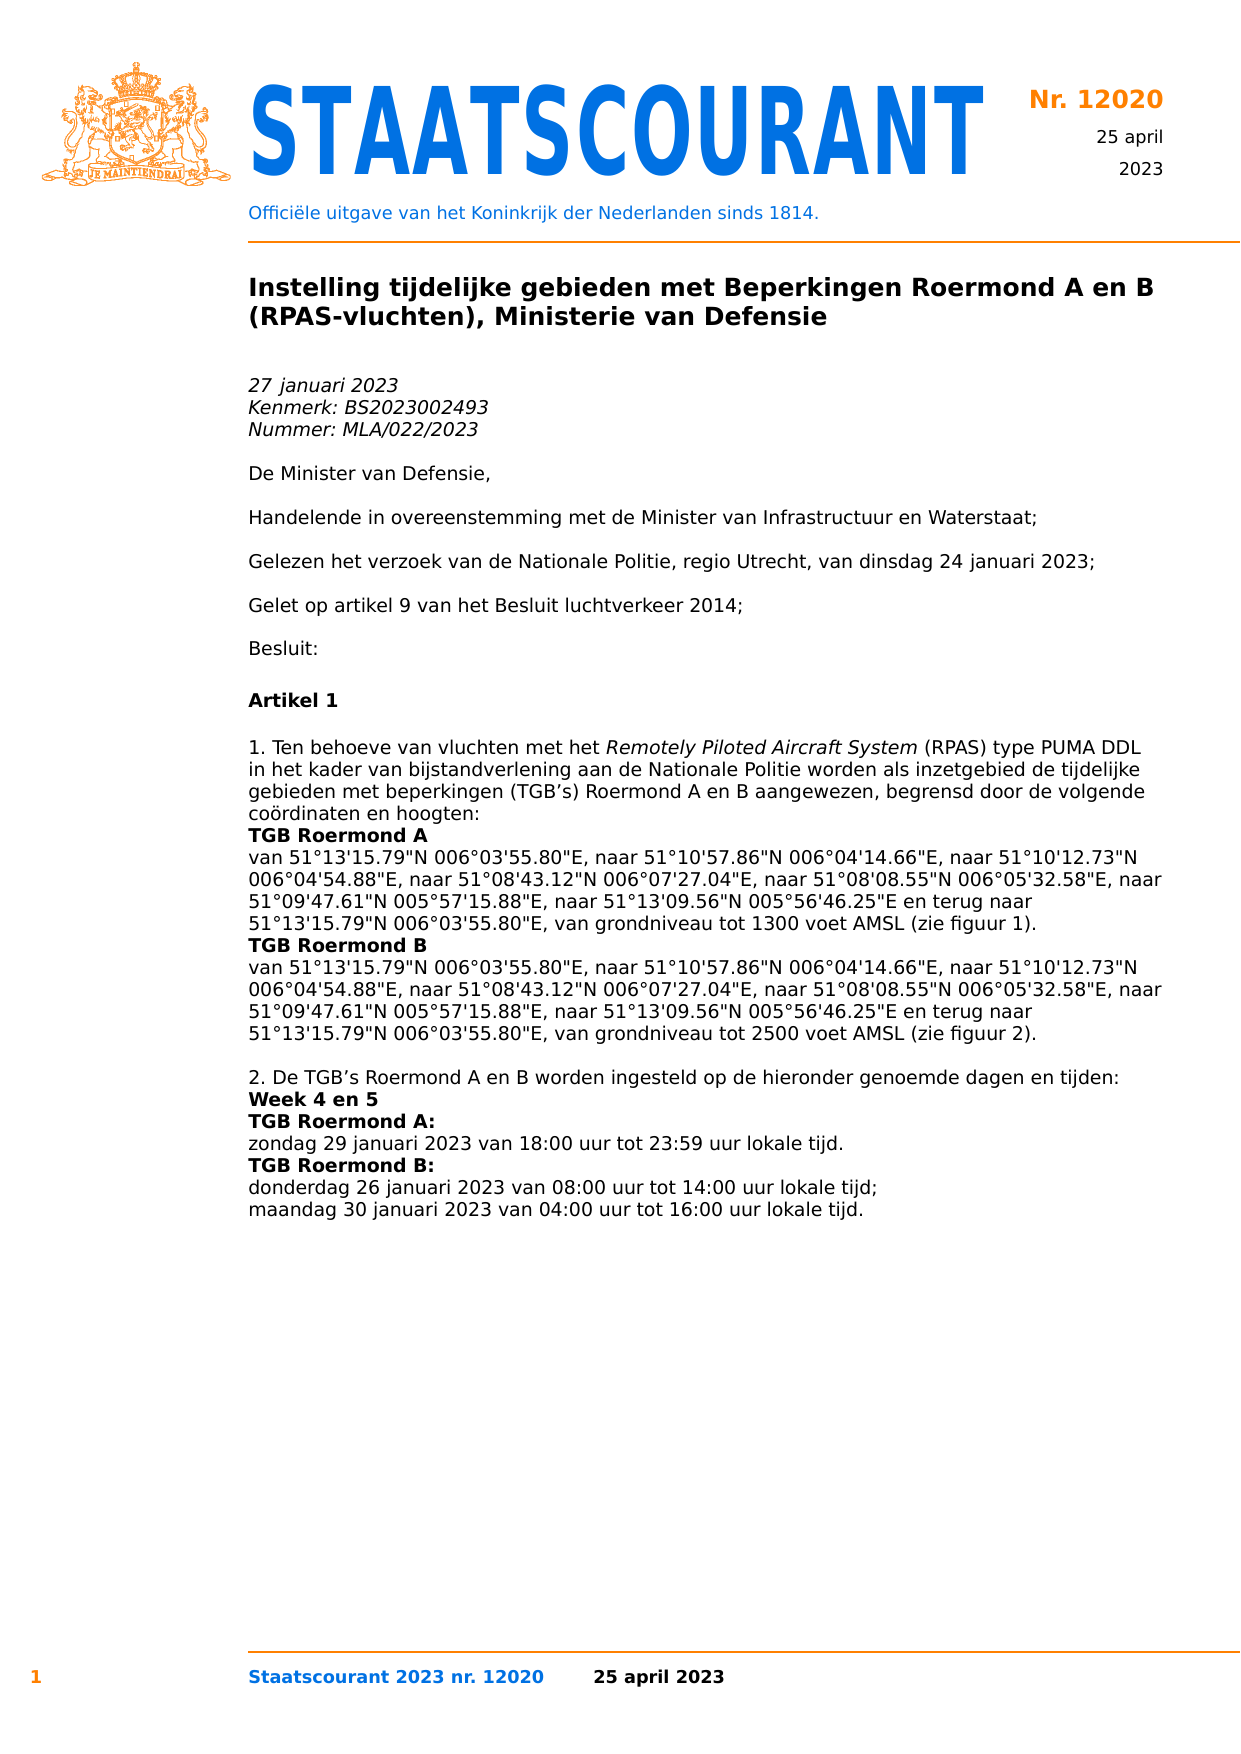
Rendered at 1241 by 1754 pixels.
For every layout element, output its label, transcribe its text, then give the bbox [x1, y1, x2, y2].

table_header Nr. 12020 [998, 62, 1240, 121]
text Kenmerk: BS2023002493 [248, 397, 1163, 419]
text Gelet op artikel 9 van het Besluit luchtverkeer 2014; [248, 594, 1163, 616]
text TGB Roermond B [248, 935, 1163, 957]
text maandag 30 januari 2023 van 04:00 uur tot 16:00 uur lokale tijd. [248, 1199, 1163, 1221]
table_cell 2023 [998, 153, 1240, 203]
text TGB Roermond A: [248, 1111, 1163, 1133]
table_cell 25 april [998, 121, 1240, 153]
text 27 januari 2023 [248, 375, 1163, 397]
text Handelende in overeenstemming met de Minister van Infrastructuur en Waterstaat; [248, 507, 1163, 529]
subtitle Artikel 1 [248, 690, 1163, 712]
subtitle Instelling tijdelijke gebieden met Beperkingen Roermond A en B (RPAS-vluchten), Ministerie van Defensie [248, 273, 1163, 331]
table_cell Officiële uitgave van het Koninkrijk der Nederlanden sinds 1814. [248, 203, 1240, 241]
text Gelezen het verzoek van de Nationale Politie, regio Utrecht, van dinsdag 24 januari 2023; [248, 551, 1163, 573]
table_header STAATSCOURANT [248, 62, 998, 203]
text van 51°13'15.79"N 006°03'55.80"E, naar 51°10'57.86"N 006°04'14.66"E, naar 51°10'12.73"N 006°04'54.88"E, naar 51°08'43.12"N 006°07'27.04"E, naar 51°08'08.55"N 006°05'32.58"E, naar 51°09'47.61"N 005°57'15.88"E, naar 51°13'09.56"N 005°56'46.25"E en terug naar 51°13'15.79"N 006°03'55.80"E, van grondniveau tot 2500 voet AMSL (zie figuur 2). [248, 957, 1163, 1045]
text De Minister van Defensie, [248, 463, 1163, 485]
text zondag 29 januari 2023 van 18:00 uur tot 23:59 uur lokale tijd. [248, 1133, 1163, 1155]
text TGB Roermond B: [248, 1155, 1163, 1177]
text TGB Roermond A [248, 825, 1163, 847]
text Nummer: MLA/022/2023 [248, 419, 1163, 441]
text Besluit: [248, 638, 1163, 660]
text Week 4 en 5 [248, 1089, 1163, 1111]
picture [41, 62, 231, 186]
text van 51°13'15.79"N 006°03'55.80"E, naar 51°10'57.86"N 006°04'14.66"E, naar 51°10'12.73"N 006°04'54.88"E, naar 51°08'43.12"N 006°07'27.04"E, naar 51°08'08.55"N 006°05'32.58"E, naar 51°09'47.61"N 005°57'15.88"E, naar 51°13'09.56"N 005°56'46.25"E en terug naar 51°13'15.79"N 006°03'55.80"E, van grondniveau tot 1300 voet AMSL (zie figuur 1). [248, 847, 1163, 935]
text donderdag 26 januari 2023 van 08:00 uur tot 14:00 uur lokale tijd; [248, 1177, 1163, 1199]
table_header [25, 62, 248, 241]
text 2. De TGB’s Roermond A en B worden ingesteld op de hieronder genoemde dagen en tijden: [248, 1067, 1163, 1089]
text 1. Ten behoeve van vluchten met het Remotely Piloted Aircraft System (RPAS) type PUMA DDL in het kader van bijstandverlening aan de Nationale Politie worden als inzetgebied de tijdelijke gebieden met beperkingen (TGB’s) Roermond A en B aangewezen, begrensd door de volgende coördinaten en hoogten: [248, 737, 1163, 825]
